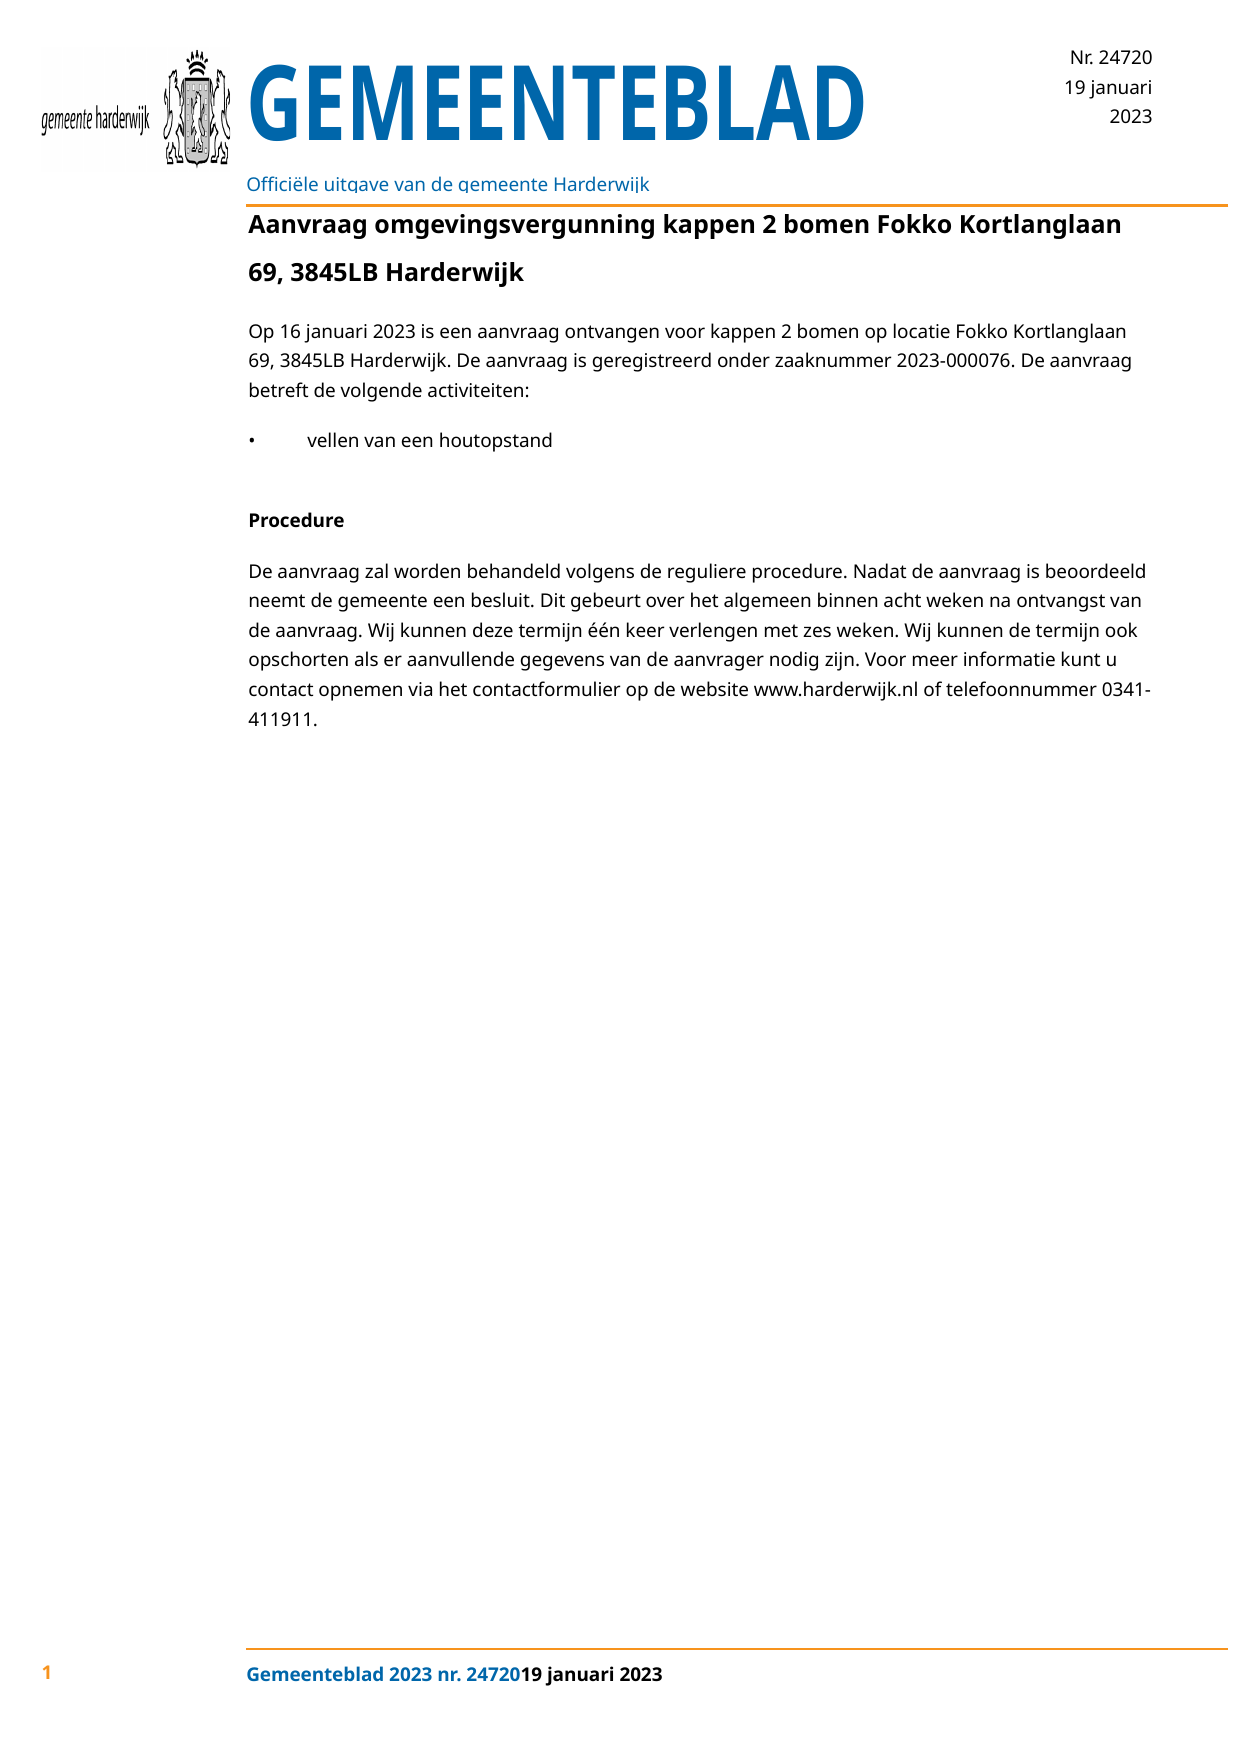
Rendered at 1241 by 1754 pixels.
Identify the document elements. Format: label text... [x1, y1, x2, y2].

text Procedure [248, 507, 1152, 533]
text Op 16 januari 2023 is een aanvraag ontvangen voor kappen 2 bomen op locatie Fokko Kortlanglaan 69, 3845LB Harderwijk. De aanvraag is geregistreerd onder zaaknummer 2023-000076. De aanvraag betreft de volgende activiteiten: [248, 318, 1152, 403]
list vellen van een houtopstand [248, 427, 1152, 453]
picture [41, 47, 231, 172]
text Aanvraag omgevingsvergunning kappen 2 bomen Fokko Kortlanglaan 69, 3845LB Harderwijk [248, 207, 1152, 288]
text De aanvraag zal worden behandeld volgens de reguliere procedure. Nadat de aanvraag is beoordeeld neemt de gemeente een besluit. Dit gebeurt over het algemeen binnen acht weken na ontvangst van de aanvraag. Wij kunnen deze termijn één keer verlengen met zes weken. Wij kunnen de termijn ook opschorten als er aanvullende gegevens van de aanvrager nodig zijn. Voor meer informatie kunt u contact opnemen via het contactformulier op de website www.harderwijk.nl of telefoonnummer 0341-411911. [248, 558, 1152, 732]
